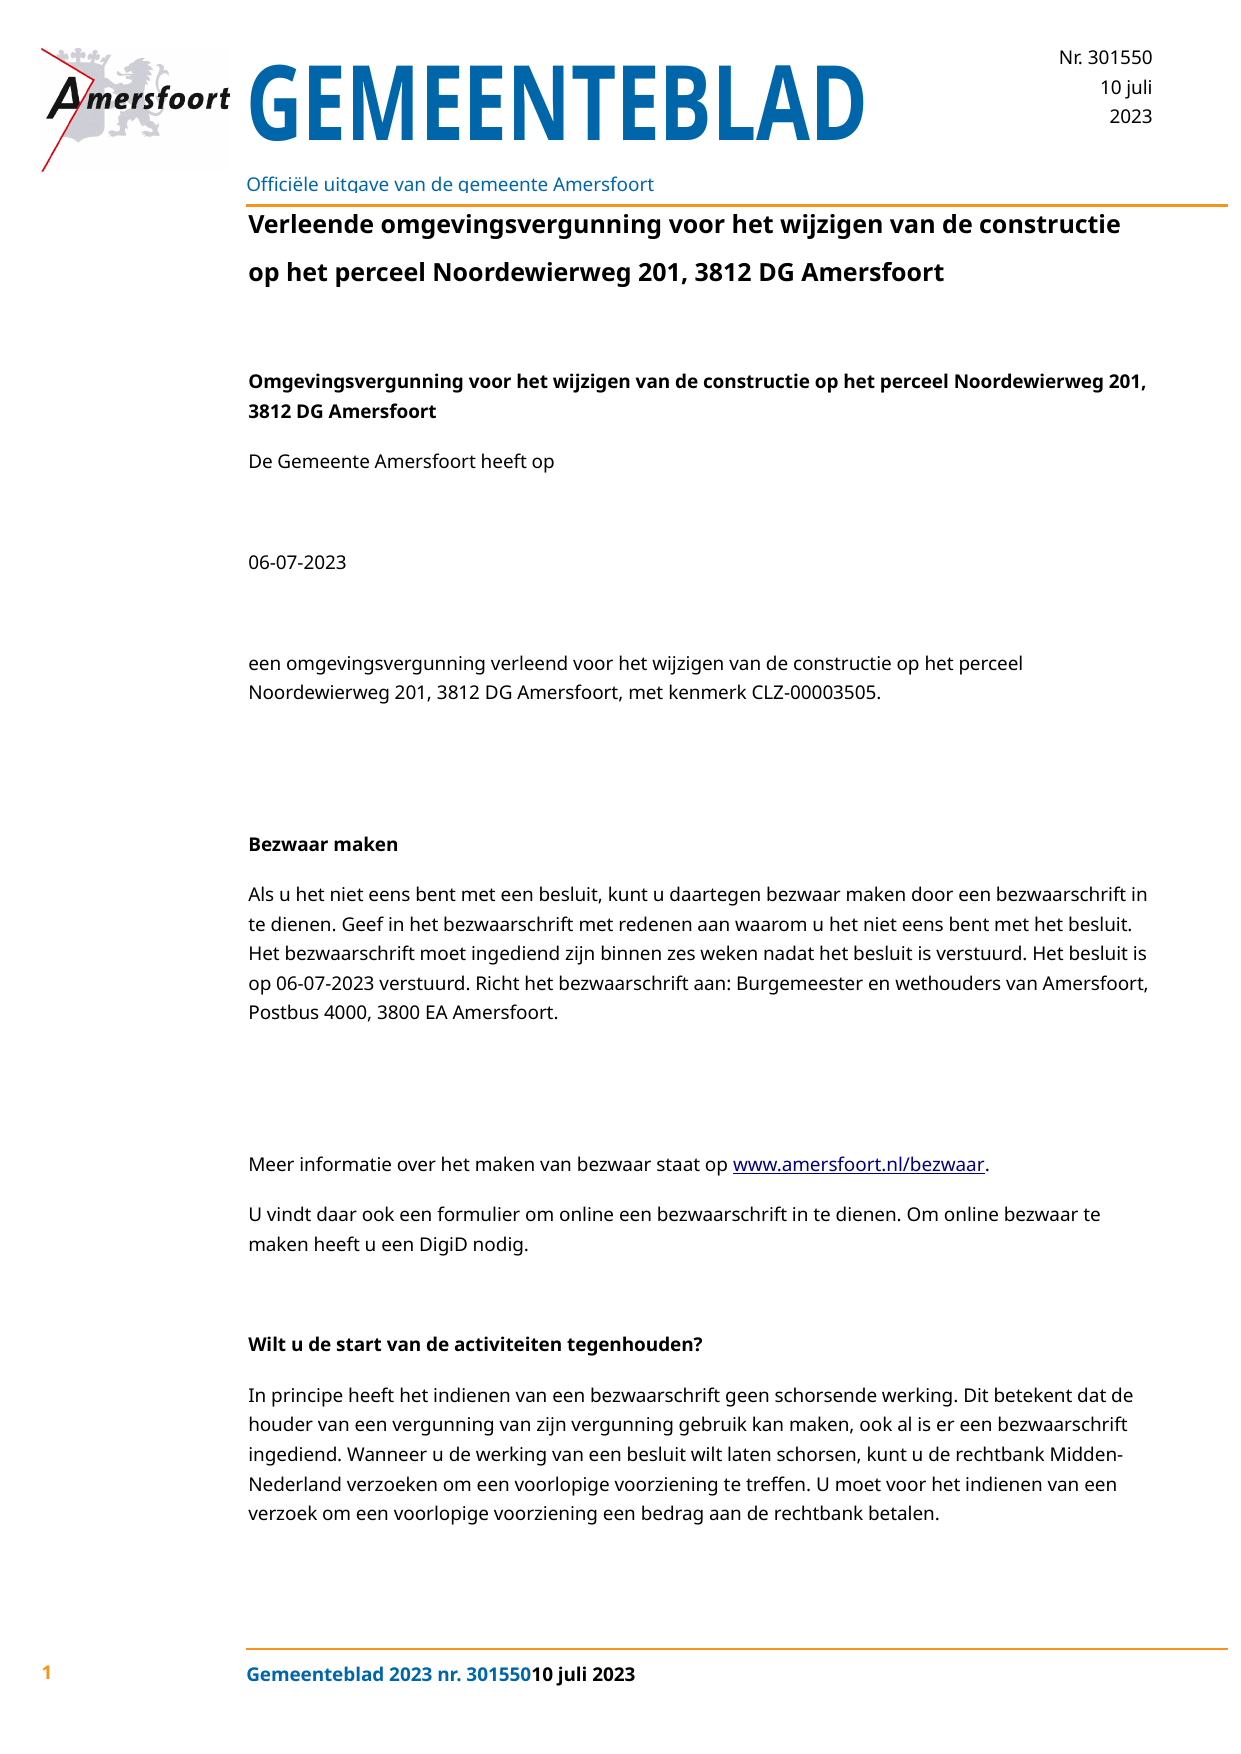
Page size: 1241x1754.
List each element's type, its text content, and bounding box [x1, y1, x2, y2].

text Omgevingsvergunning voor het wijzigen van de constructie op het perceel Noordewierweg 201, 3812 DG Amersfoort [248, 368, 1152, 424]
text In principe heeft het indienen van een bezwaarschrift geen schorsende werking. Dit betekent dat de houder van een vergunning van zijn vergunning gebruik kan maken, ook al is er een bezwaarschrift ingediend. Wanneer u de werking van een besluit wilt laten schorsen, kunt u de rechtbank Midden-Nederland verzoeken om een voorlopige voorziening te treffen. U moet voor het indienen van een verzoek om een voorlopige voorziening een bedrag aan de rechtbank betalen. [248, 1382, 1152, 1526]
text een omgevingsvergunning verleend voor het wijzigen van de constructie op het perceel Noordewierweg 201, 3812 DG Amersfoort, met kenmerk CLZ-00003505. [248, 650, 1152, 705]
text Bezwaar maken [248, 831, 1152, 857]
text Verleende omgevingsvergunning voor het wijzigen van de constructie op het perceel Noordewierweg 201, 3812 DG Amersfoort [248, 207, 1152, 288]
text Wilt u de start van de activiteiten tegenhouden? [248, 1332, 1152, 1357]
text U vindt daar ook een formulier om online een bezwaarschrift in te dienen. Om online bezwaar te maken heeft u een DigiD nodig. [248, 1201, 1152, 1257]
text Meer informatie over het maken van bezwaar staat op www.amersfoort.nl/bezwaar. [248, 1151, 1152, 1177]
text 06-07-2023 [248, 549, 1152, 575]
picture [41, 47, 231, 172]
text Als u het niet eens bent met een besluit, kunt u daartegen bezwaar maken door een bezwaarschrift in te dienen. Geef in het bezwaarschrift met redenen aan waarom u het niet eens bent met het besluit. Het bezwaarschrift moet ingediend zijn binnen zes weken nadat het besluit is verstuurd. Het besluit is op 06-07-2023 verstuurd. Richt het bezwaarschrift aan: Burgemeester en wethouders van Amersfoort, Postbus 4000, 3800 EA Amersfoort. [248, 881, 1152, 1025]
text De Gemeente Amersfoort heeft op [248, 448, 1152, 474]
